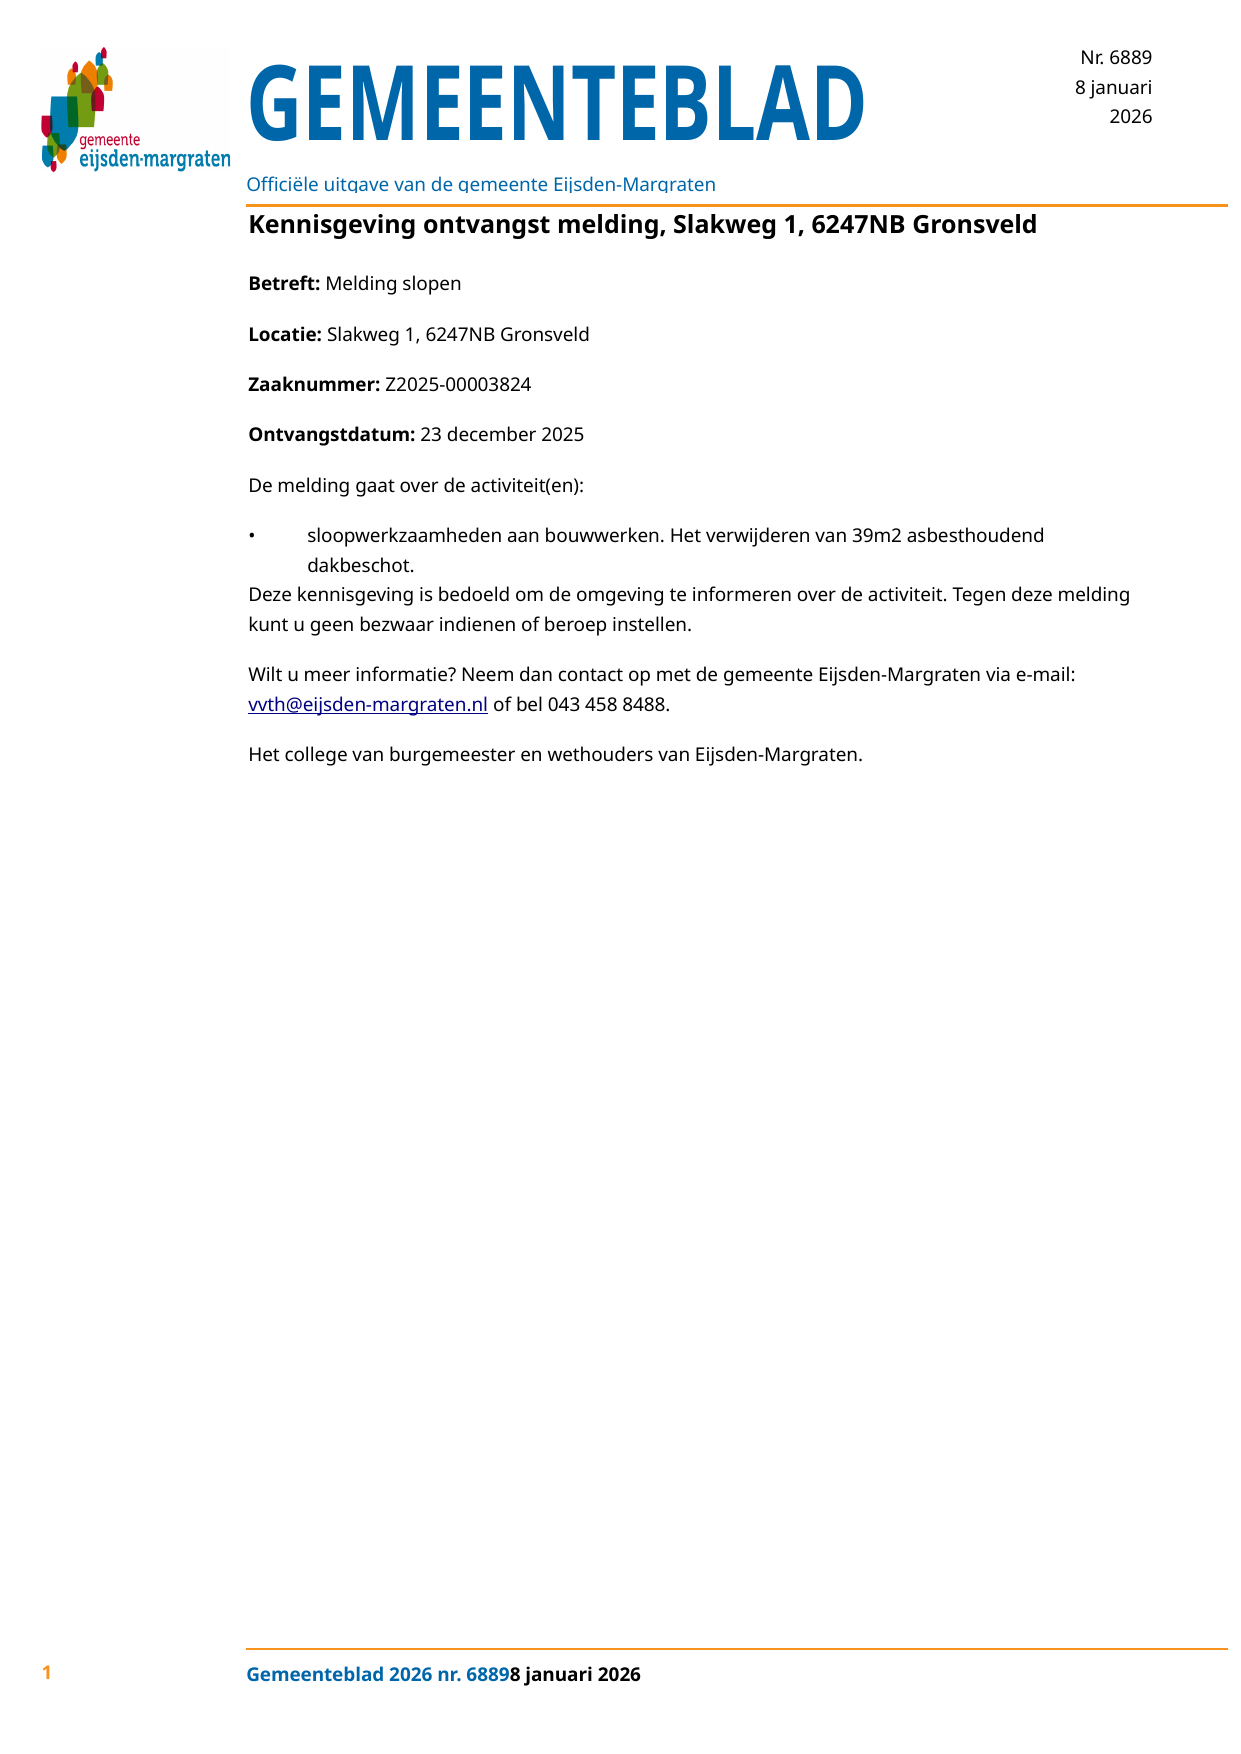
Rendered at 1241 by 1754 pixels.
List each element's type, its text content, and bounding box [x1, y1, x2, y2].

text Locatie: Slakweg 1, 6247NB Gronsveld [248, 321, 1152, 346]
text Kennisgeving ontvangst melding, Slakweg 1, 6247NB Gronsveld [248, 207, 1152, 241]
text Wilt u meer informatie? Neem dan contact op met de gemeente Eijsden-Margraten via e-mail: vvth@eijsden-margraten.nl of bel 043 458 8488. [248, 662, 1152, 717]
text Deze kennisgeving is bedoeld om de omgeving te informeren over de activiteit. Tegen deze melding kunt u geen bezwaar indienen of beroep instellen. [248, 582, 1152, 637]
picture [41, 47, 231, 172]
text Zaaknummer: Z2025-00003824 [248, 371, 1152, 397]
text De melding gaat over de activiteit(en): [248, 472, 1152, 498]
list sloopwerkzaamheden aan bouwwerken. Het verwijderen van 39m2 asbesthoudend dakbeschot. [248, 522, 1152, 578]
text Betreft: Melding slopen [248, 270, 1152, 296]
text Ontvangstdatum: 23 december 2025 [248, 422, 1152, 447]
text Het college van burgemeester en wethouders van Eijsden-Margraten. [248, 742, 1152, 767]
